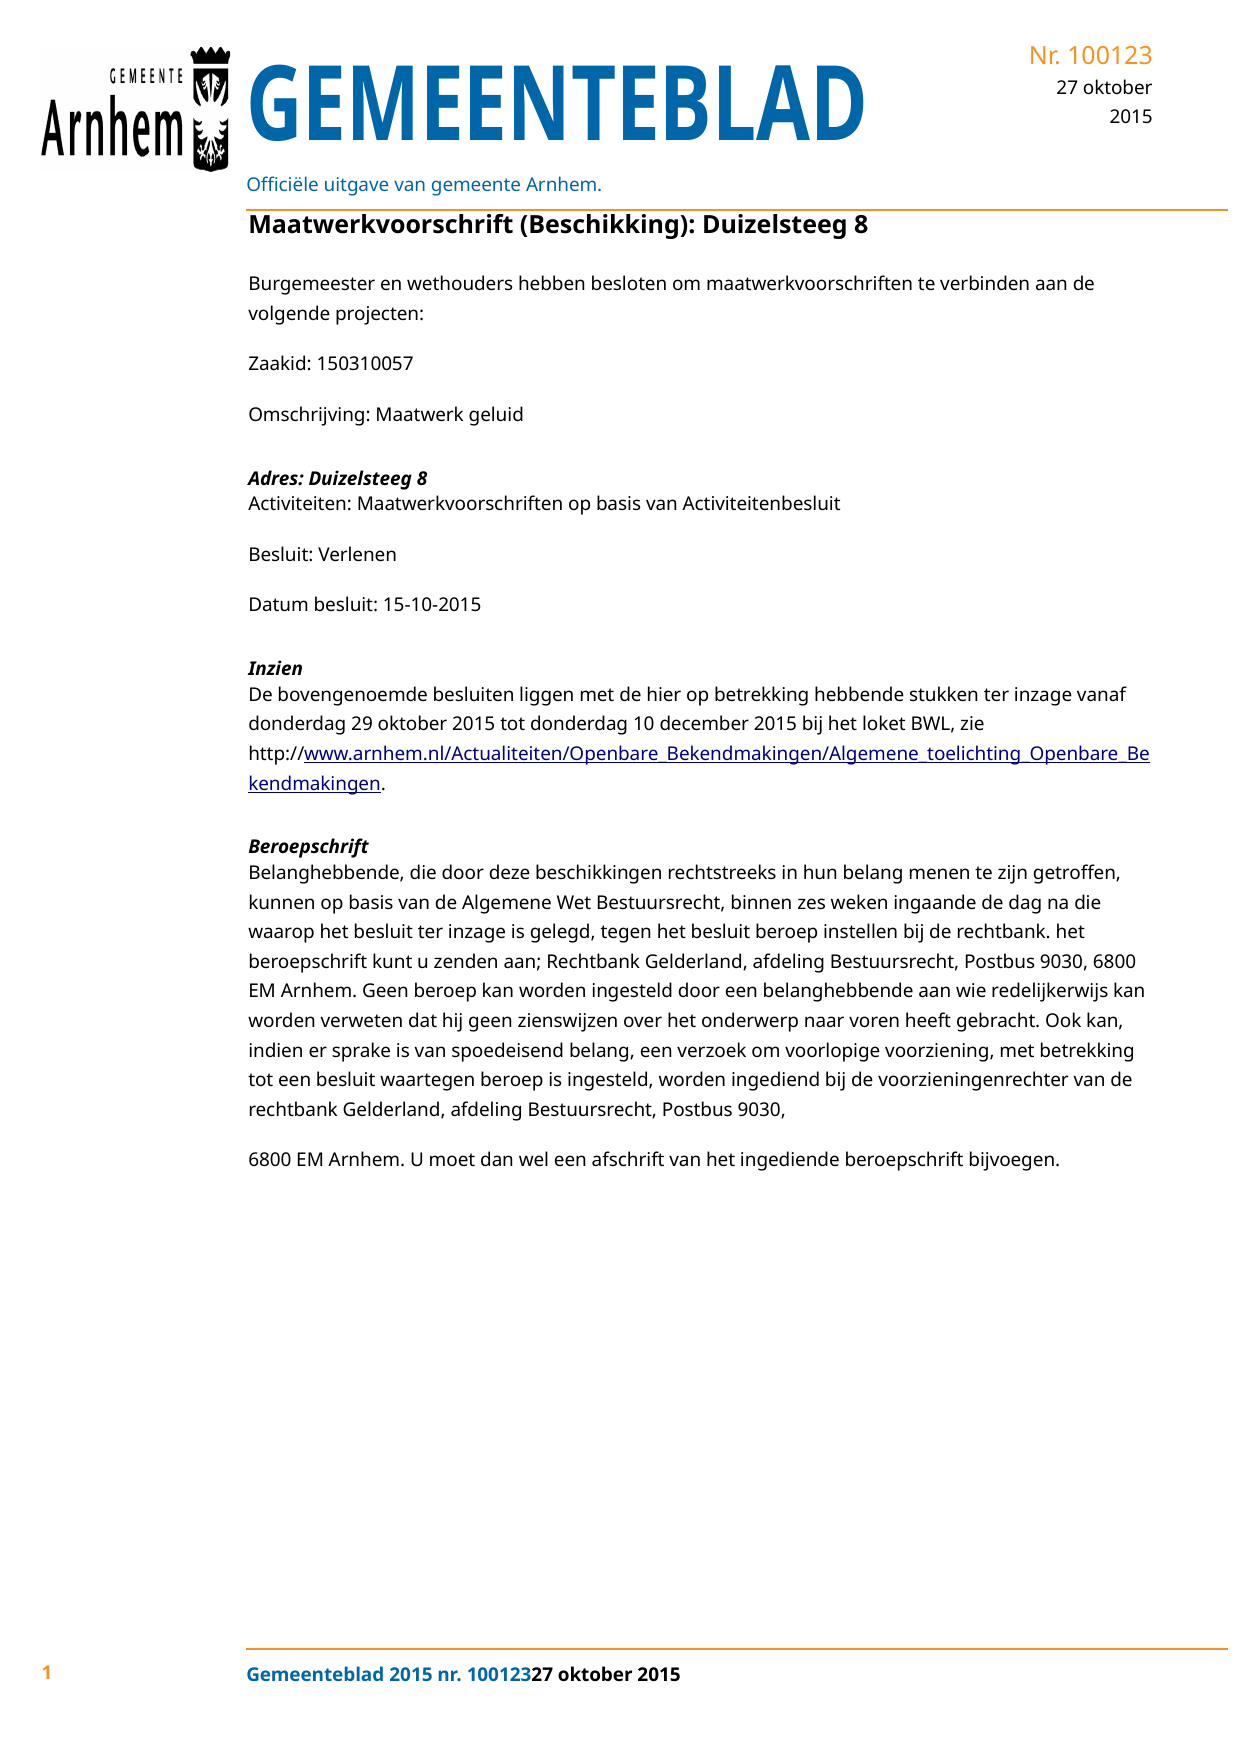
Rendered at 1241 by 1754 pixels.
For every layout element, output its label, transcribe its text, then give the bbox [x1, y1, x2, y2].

text Belanghebbende, die door deze beschikkingen rechtstreeks in hun belang menen te zijn getroffen, kunnen op basis van de Algemene Wet Bestuursrecht, binnen zes weken ingaande de dag na die waarop het besluit ter inzage is gelegd, tegen het besluit beroep instellen bij de rechtbank. het beroepschrift kunt u zenden aan; Rechtbank Gelderland, afdeling Bestuursrecht, Postbus 9030, 6800 EM Arnhem. Geen beroep kan worden ingesteld door een belanghebbende aan wie redelijkerwijs kan worden verweten dat hij geen zienswijzen over het onderwerp naar voren heeft gebracht. Ook kan, indien er sprake is van spoedeisend belang, een verzoek om voorlopige voorziening, met betrekking tot een besluit waartegen beroep is ingesteld, worden ingediend bij de voorzieningenrechter van de rechtbank Gelderland, afdeling Bestuursrecht, Postbus 9030, [248, 859, 1152, 1122]
text Inzien [248, 655, 1152, 681]
picture [41, 47, 231, 172]
text De bovengenoemde besluiten liggen met de hier op betrekking hebbende stukken ter inzage vanaf donderdag 29 oktober 2015 tot donderdag 10 december 2015 bij het loket BWL, zie http://www.arnhem.nl/Actualiteiten/Openbare_Bekendmakingen/Algemene_toelichting_Openbare_Bekendmakingen. [248, 681, 1152, 795]
text 6800 EM Arnhem. U moet dan wel een afschrift van het ingediende beroepschrift bijvoegen. [248, 1146, 1152, 1172]
text Datum besluit: 15-10-2015 [248, 591, 1152, 617]
text Maatwerkvoorschrift (Beschikking): Duizelsteeg 8 [248, 211, 1152, 241]
text Besluit: Verlenen [248, 541, 1152, 567]
text Omschrijving: Maatwerk geluid [248, 401, 1152, 426]
text Zaakid: 150310057 [248, 350, 1152, 376]
text Burgemeester en wethouders hebben besloten om maatwerkvoorschriften te verbinden aan de volgende projecten: [248, 270, 1152, 326]
text Adres: Duizelsteeg 8 [248, 465, 1152, 490]
text Activiteiten: Maatwerkvoorschriften op basis van Activiteitenbesluit [248, 490, 1152, 516]
text Beroepschrift [248, 834, 1152, 859]
